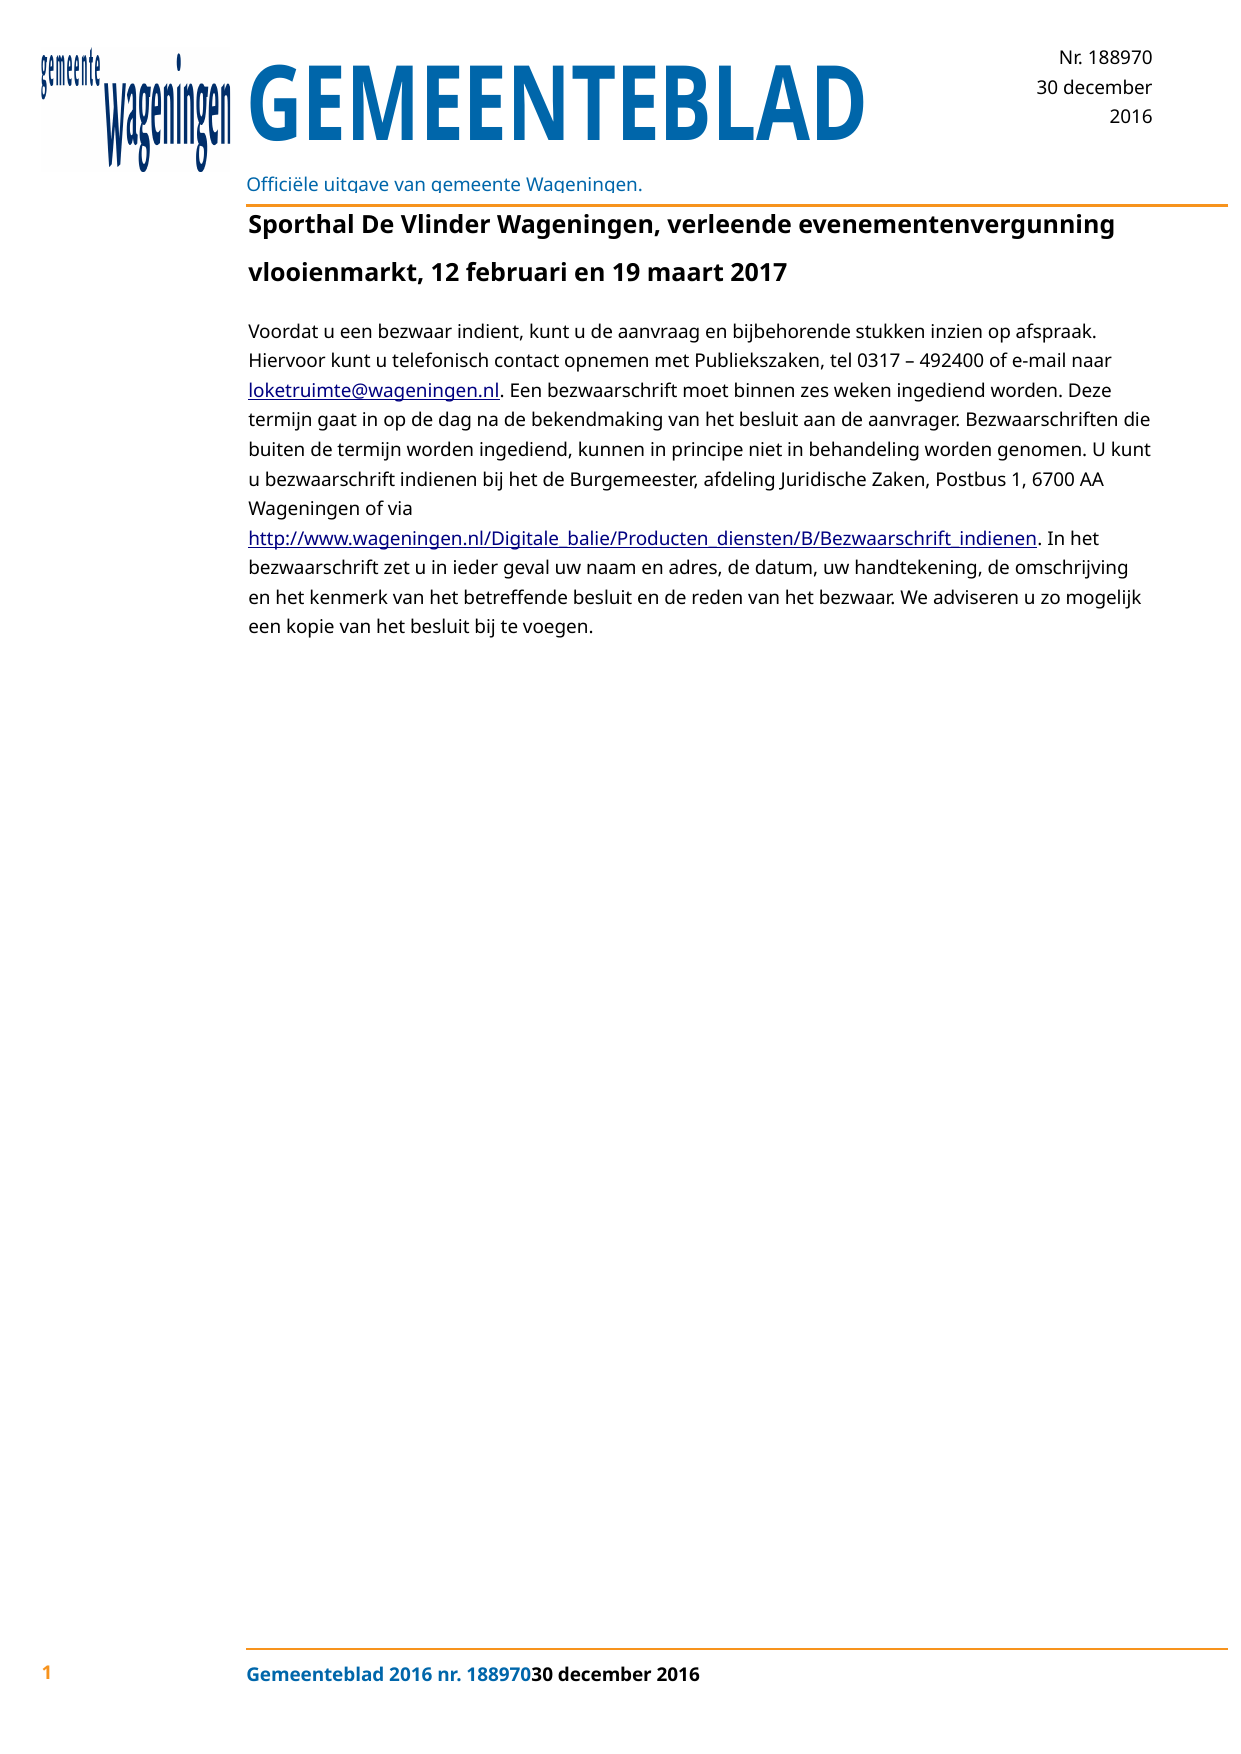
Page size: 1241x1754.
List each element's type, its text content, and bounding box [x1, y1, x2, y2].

text Sporthal De Vlinder Wageningen, verleende evenementenvergunning vlooienmarkt, 12 februari en 19 maart 2017 [248, 207, 1152, 288]
picture [41, 47, 231, 172]
text Voordat u een bezwaar indient, kunt u de aanvraag en bijbehorende stukken inzien op afspraak. Hiervoor kunt u telefonisch contact opnemen met Publiekszaken, tel 0317 – 492400 of e-mail naar loketruimte@wageningen.nl. Een bezwaarschrift moet binnen zes weken ingediend worden. Deze termijn gaat in op de dag na de bekendmaking van het besluit aan de aanvrager. Bezwaarschriften die buiten de termijn worden ingediend, kunnen in principe niet in behandeling worden genomen. U kunt u bezwaarschrift indienen bij het de Burgemeester, afdeling Juridische Zaken, Postbus 1, 6700 AA Wageningen of via http://www.wageningen.nl/Digitale_balie/Producten_diensten/B/Bezwaarschrift_indienen. In het bezwaarschrift zet u in ieder geval uw naam en adres, de datum, uw handtekening, de omschrijving en het kenmerk van het betreffende besluit en de reden van het bezwaar. We adviseren u zo mogelijk een kopie van het besluit bij te voegen. [248, 318, 1152, 639]
